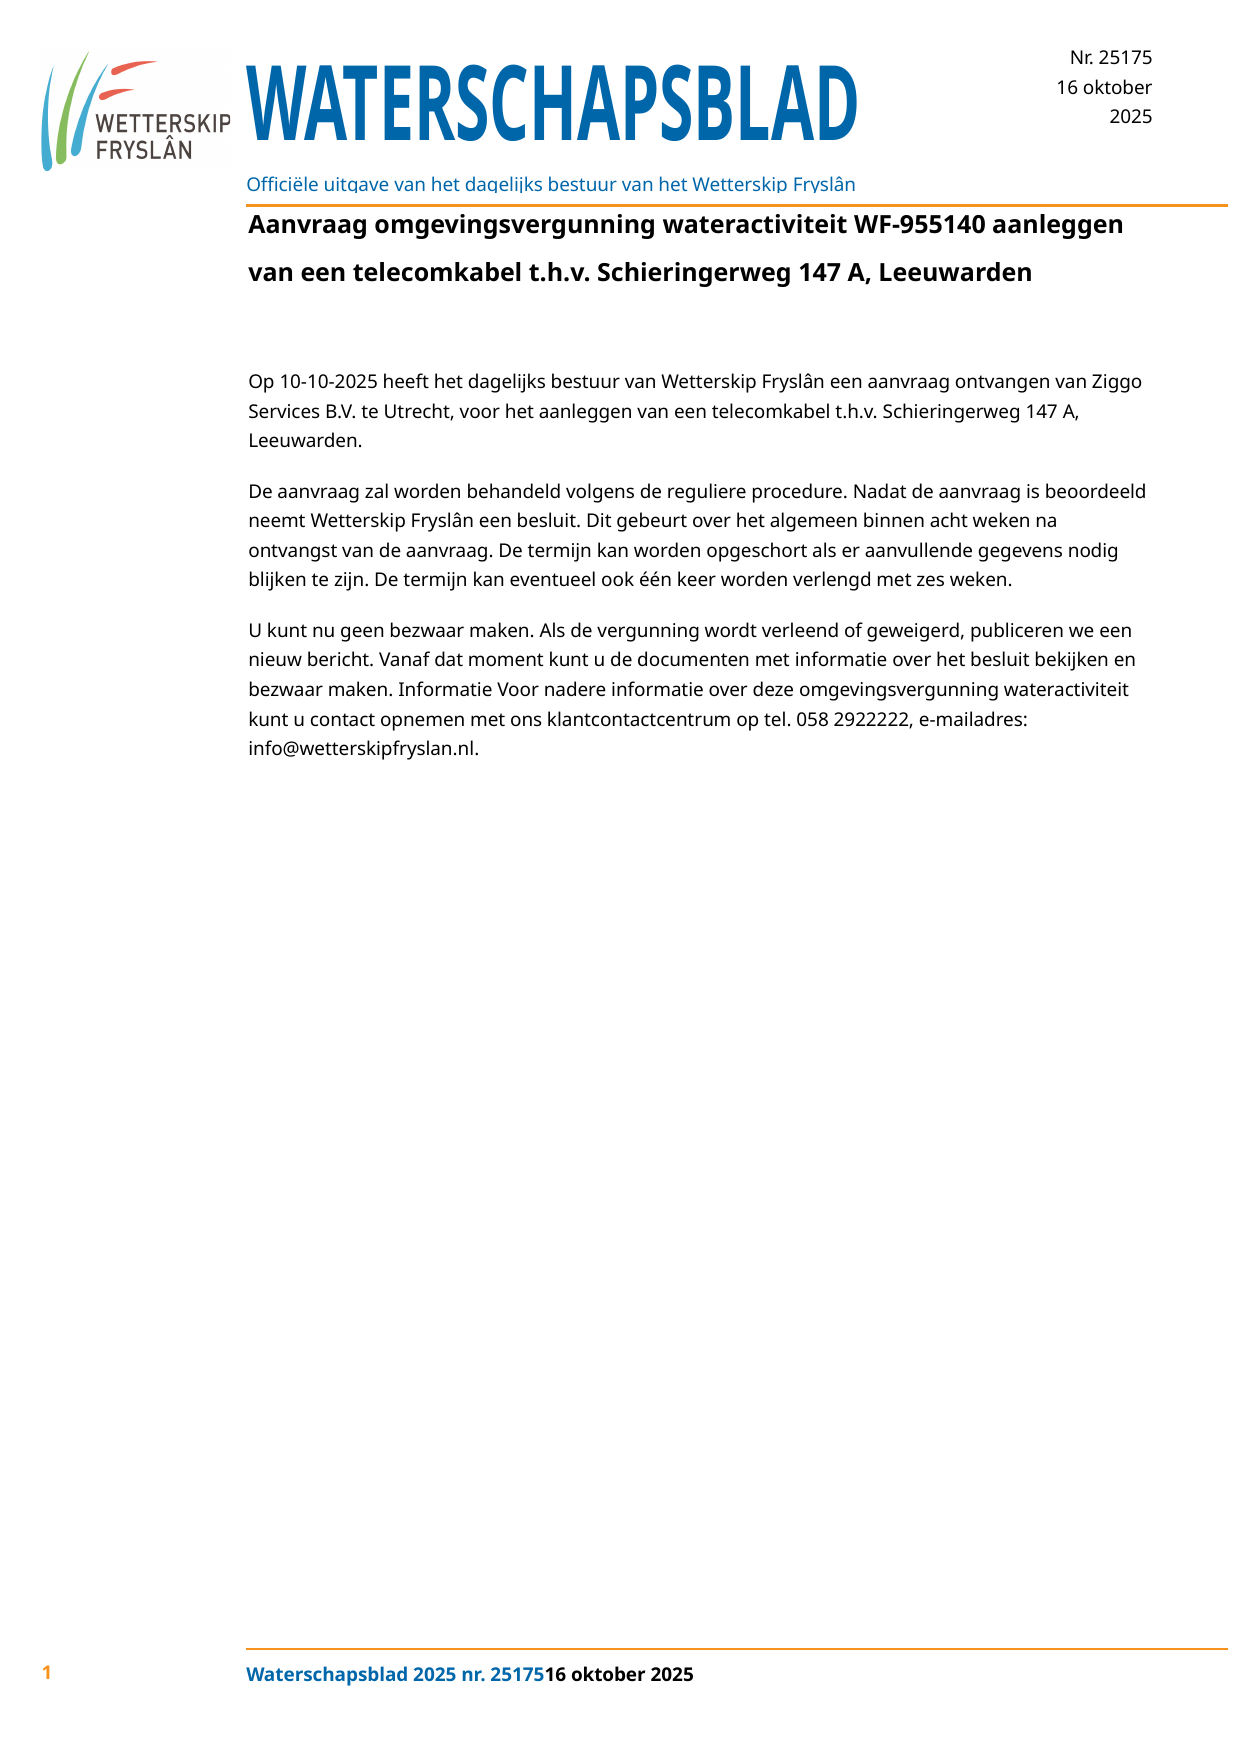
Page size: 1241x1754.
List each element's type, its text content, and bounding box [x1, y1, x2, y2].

text De aanvraag zal worden behandeld volgens de reguliere procedure. Nadat de aanvraag is beoordeeld neemt Wetterskip Fryslân een besluit. Dit gebeurt over het algemeen binnen acht weken na ontvangst van de aanvraag. De termijn kan worden opgeschort als er aanvullende gegevens nodig blijken te zijn. De termijn kan eventueel ook één keer worden verlengd met zes weken. [248, 478, 1152, 592]
text Aanvraag omgevingsvergunning wateractiviteit WF-955140 aanleggen van een telecomkabel t.h.v. Schieringerweg 147 A, Leeuwarden [248, 207, 1152, 288]
text Op 10-10-2025 heeft het dagelijks bestuur van Wetterskip Fryslân een aanvraag ontvangen van Ziggo Services B.V. te Utrecht, voor het aanleggen van een telecomkabel t.h.v. Schieringerweg 147 A, Leeuwarden. [248, 368, 1152, 453]
picture [41, 47, 231, 172]
text U kunt nu geen bezwaar maken. Als de vergunning wordt verleend of geweigerd, publiceren we een nieuw bericht. Vanaf dat moment kunt u de documenten met informatie over het besluit bekijken en bezwaar maken. Informatie Voor nadere informatie over deze omgevingsvergunning wateractiviteit kunt u contact opnemen met ons klantcontactcentrum op tel. 058 2922222, e-mailadres: info@wetterskipfryslan.nl. [248, 617, 1152, 761]
